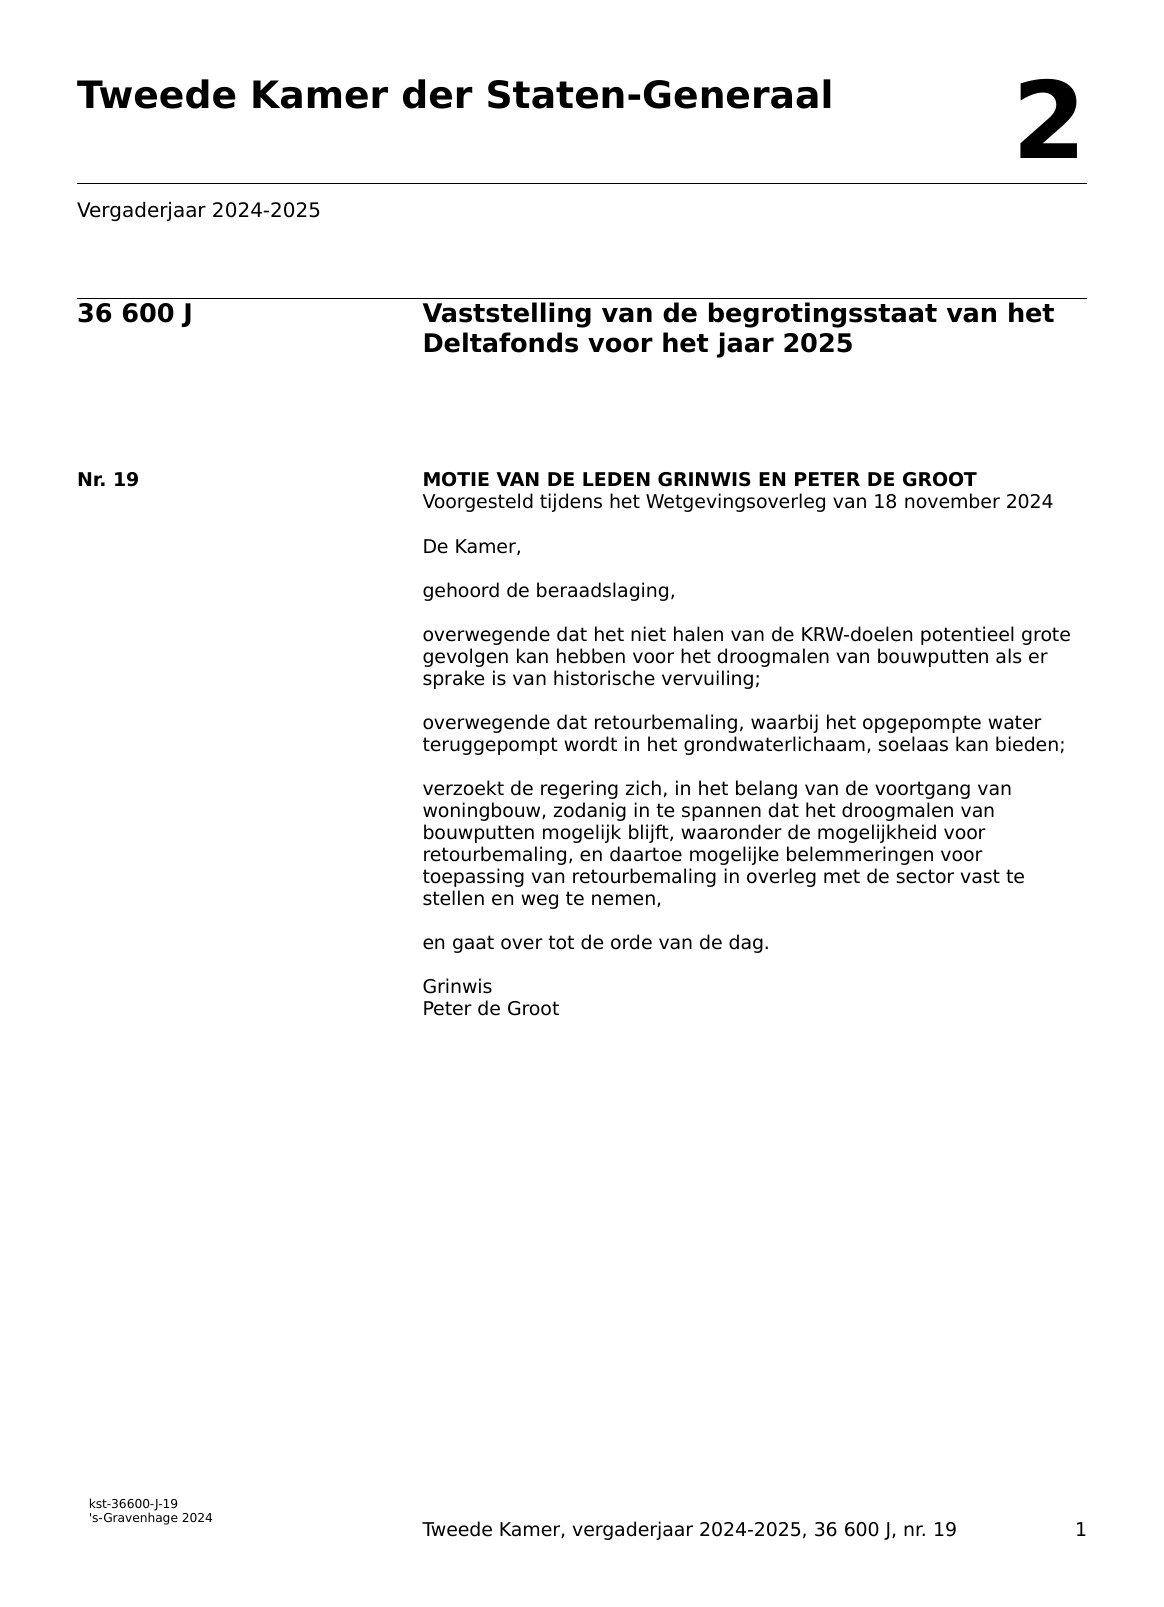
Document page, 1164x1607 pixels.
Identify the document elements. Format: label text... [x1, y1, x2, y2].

subtitle Nr. 19 MOTIE VAN DE LEDEN GRINWIS EN PETER DE GROOT [77, 469, 1087, 491]
text Grinwis [422, 976, 1087, 998]
subtitle 36 600 J Vaststelling van de begrotingsstaat van het Deltafonds voor het jaar 2025 [77, 299, 1087, 358]
table_cell Vergaderjaar 2024-2025 [77, 184, 1087, 298]
text verzoekt de regering zich, in het belang van de voortgang van woningbouw, zodanig in te spannen dat het droogmalen van bouwputten mogelijk blijft, waaronder de mogelijkheid voor retourbemaling, en daartoe mogelijke belemmeringen voor toepassing van retourbemaling in overleg met de sector vast te stellen en weg te nemen, [422, 778, 1087, 910]
table_header 2 [886, 59, 1087, 183]
text 's-Gravenhage 2024 [88, 1511, 323, 1525]
text overwegende dat retourbemaling, waarbij het opgepompte water teruggepompt wordt in het grondwaterlichaam, soelaas kan bieden; [422, 712, 1087, 756]
text kst-36600-J-19 [88, 1497, 323, 1511]
text Peter de Groot [422, 998, 1087, 1020]
text gehoord de beraadslaging, [422, 580, 1087, 602]
text en gaat over tot de orde van de dag. [422, 932, 1087, 954]
text Voorgesteld tijdens het Wetgevingsoverleg van 18 november 2024 [422, 491, 1087, 513]
table_header Tweede Kamer der Staten-Generaal [77, 59, 886, 183]
text overwegende dat het niet halen van de KRW-doelen potentieel grote gevolgen kan hebben voor het droogmalen van bouwputten als er sprake is van historische vervuiling; [422, 624, 1087, 690]
text De Kamer, [422, 536, 1087, 557]
